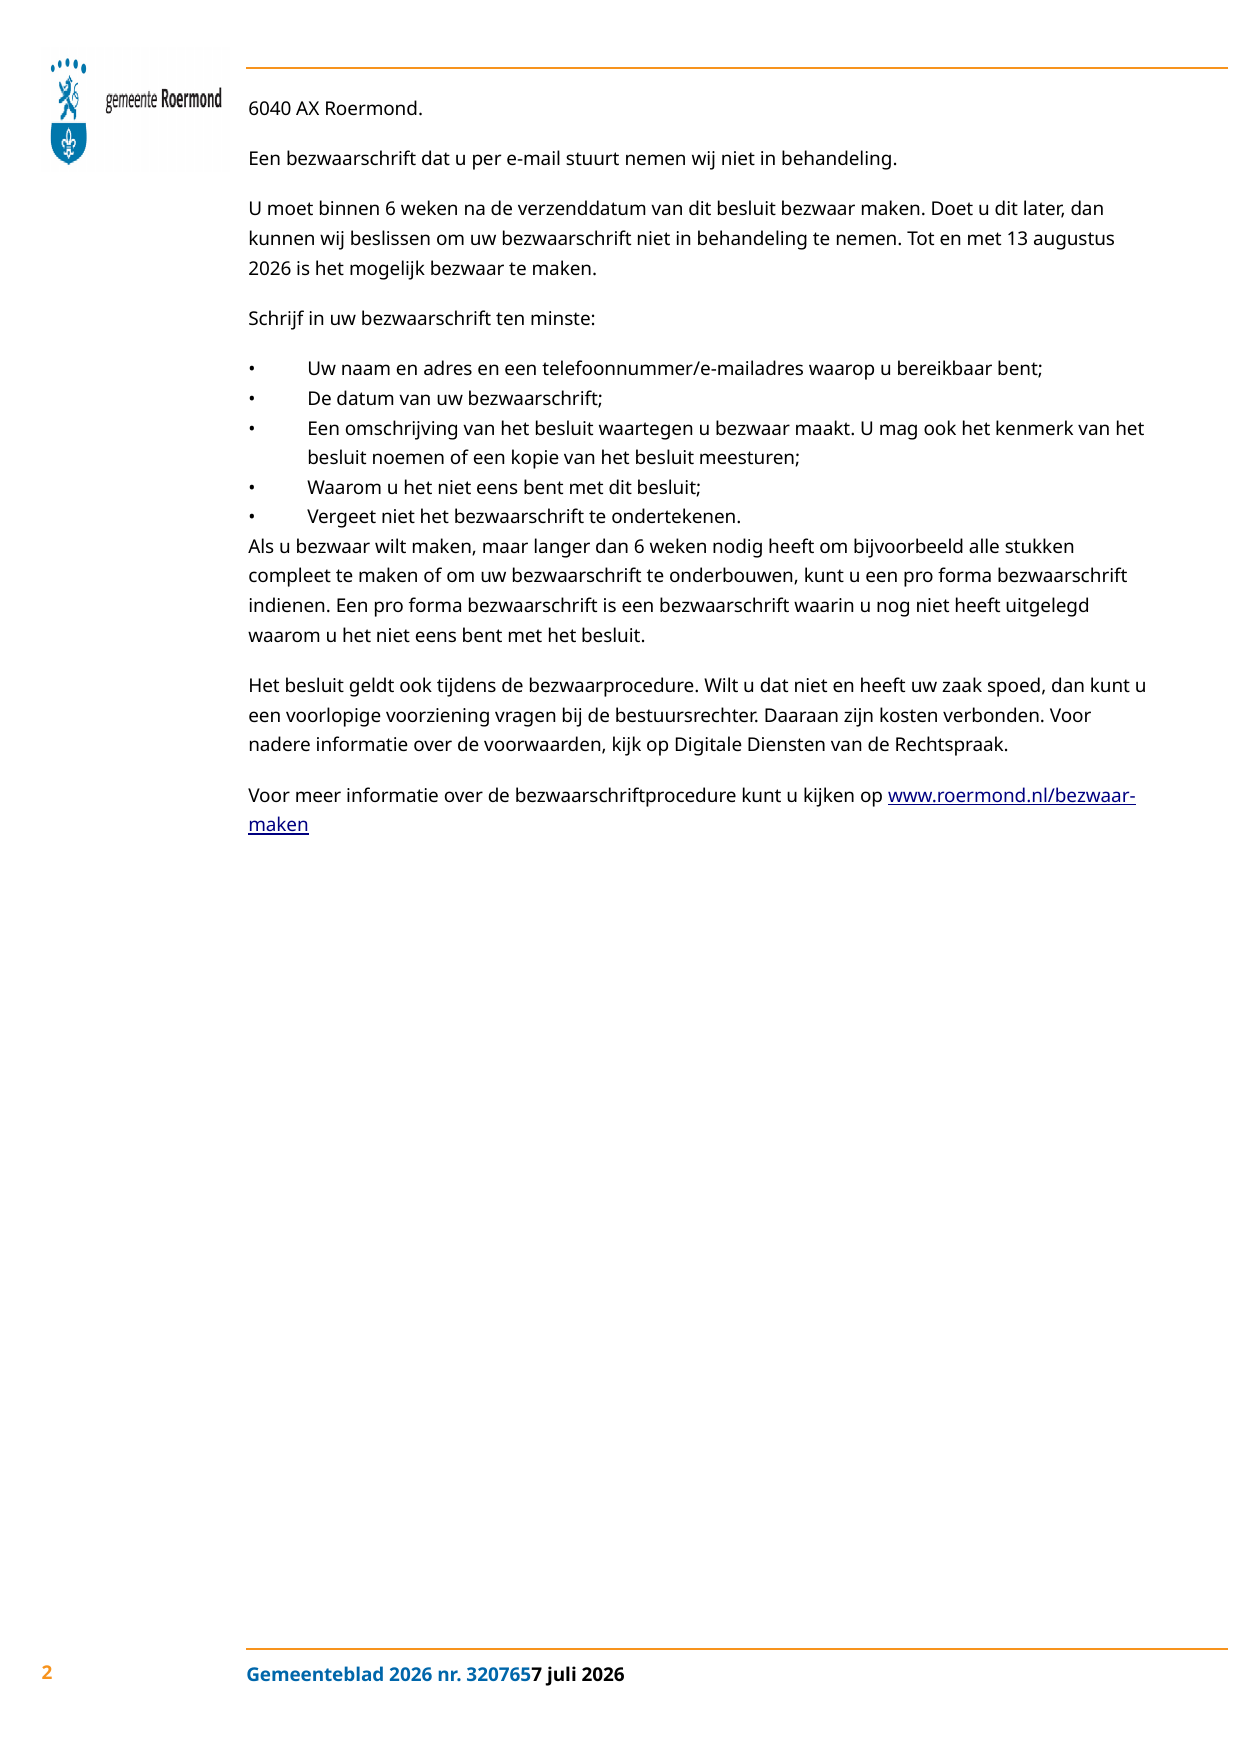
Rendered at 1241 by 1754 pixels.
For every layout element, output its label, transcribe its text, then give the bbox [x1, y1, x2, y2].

text 6040 AX Roermond. [248, 95, 1152, 121]
text Als u bezwaar wilt maken, maar langer dan 6 weken nodig heeft om bijvoorbeeld alle stukken compleet te maken of om uw bezwaarschrift te onderbouwen, kunt u een pro forma bezwaarschrift indienen. Een pro forma bezwaarschrift is een bezwaarschrift waarin u nog niet heeft uitgelegd waarom u het niet eens bent met het besluit. [248, 533, 1152, 648]
list Uw naam en adres en een telefoonnummer/e-mailadres waarop u bereikbaar bent; [248, 356, 1152, 381]
text Het besluit geldt ook tijdens de bezwaarprocedure. Wilt u dat niet en heeft uw zaak spoed, dan kunt u een voorlopige voorziening vragen bij de bestuursrechter. Daaraan zijn kosten verbonden. Voor nadere informatie over de voorwaarden, kijk op Digitale Diensten van de Rechtspraak. [248, 672, 1152, 757]
picture [41, 47, 231, 172]
text U moet binnen 6 weken na de verzenddatum van dit besluit bezwaar maken. Doet u dit later, dan kunnen wij beslissen om uw bezwaarschrift niet in behandeling te nemen. Tot en met 13 augustus 2026 is het mogelijk bezwaar te maken. [248, 196, 1152, 281]
list Een omschrijving van het besluit waartegen u bezwaar maakt. U mag ook het kenmerk van het besluit noemen of een kopie van het besluit meesturen; [248, 415, 1152, 470]
list Waarom u het niet eens bent met dit besluit; [248, 474, 1152, 500]
list De datum van uw bezwaarschrift; [248, 385, 1152, 411]
list Vergeet niet het bezwaarschrift te ondertekenen. [248, 503, 1152, 529]
text Voor meer informatie over de bezwaarschriftprocedure kunt u kijken op www.roermond.nl/bezwaar-maken [248, 782, 1152, 837]
text Een bezwaarschrift dat u per e-mail stuurt nemen wij niet in behandeling. [248, 145, 1152, 171]
text Schrijf in uw bezwaarschrift ten minste: [248, 305, 1152, 331]
